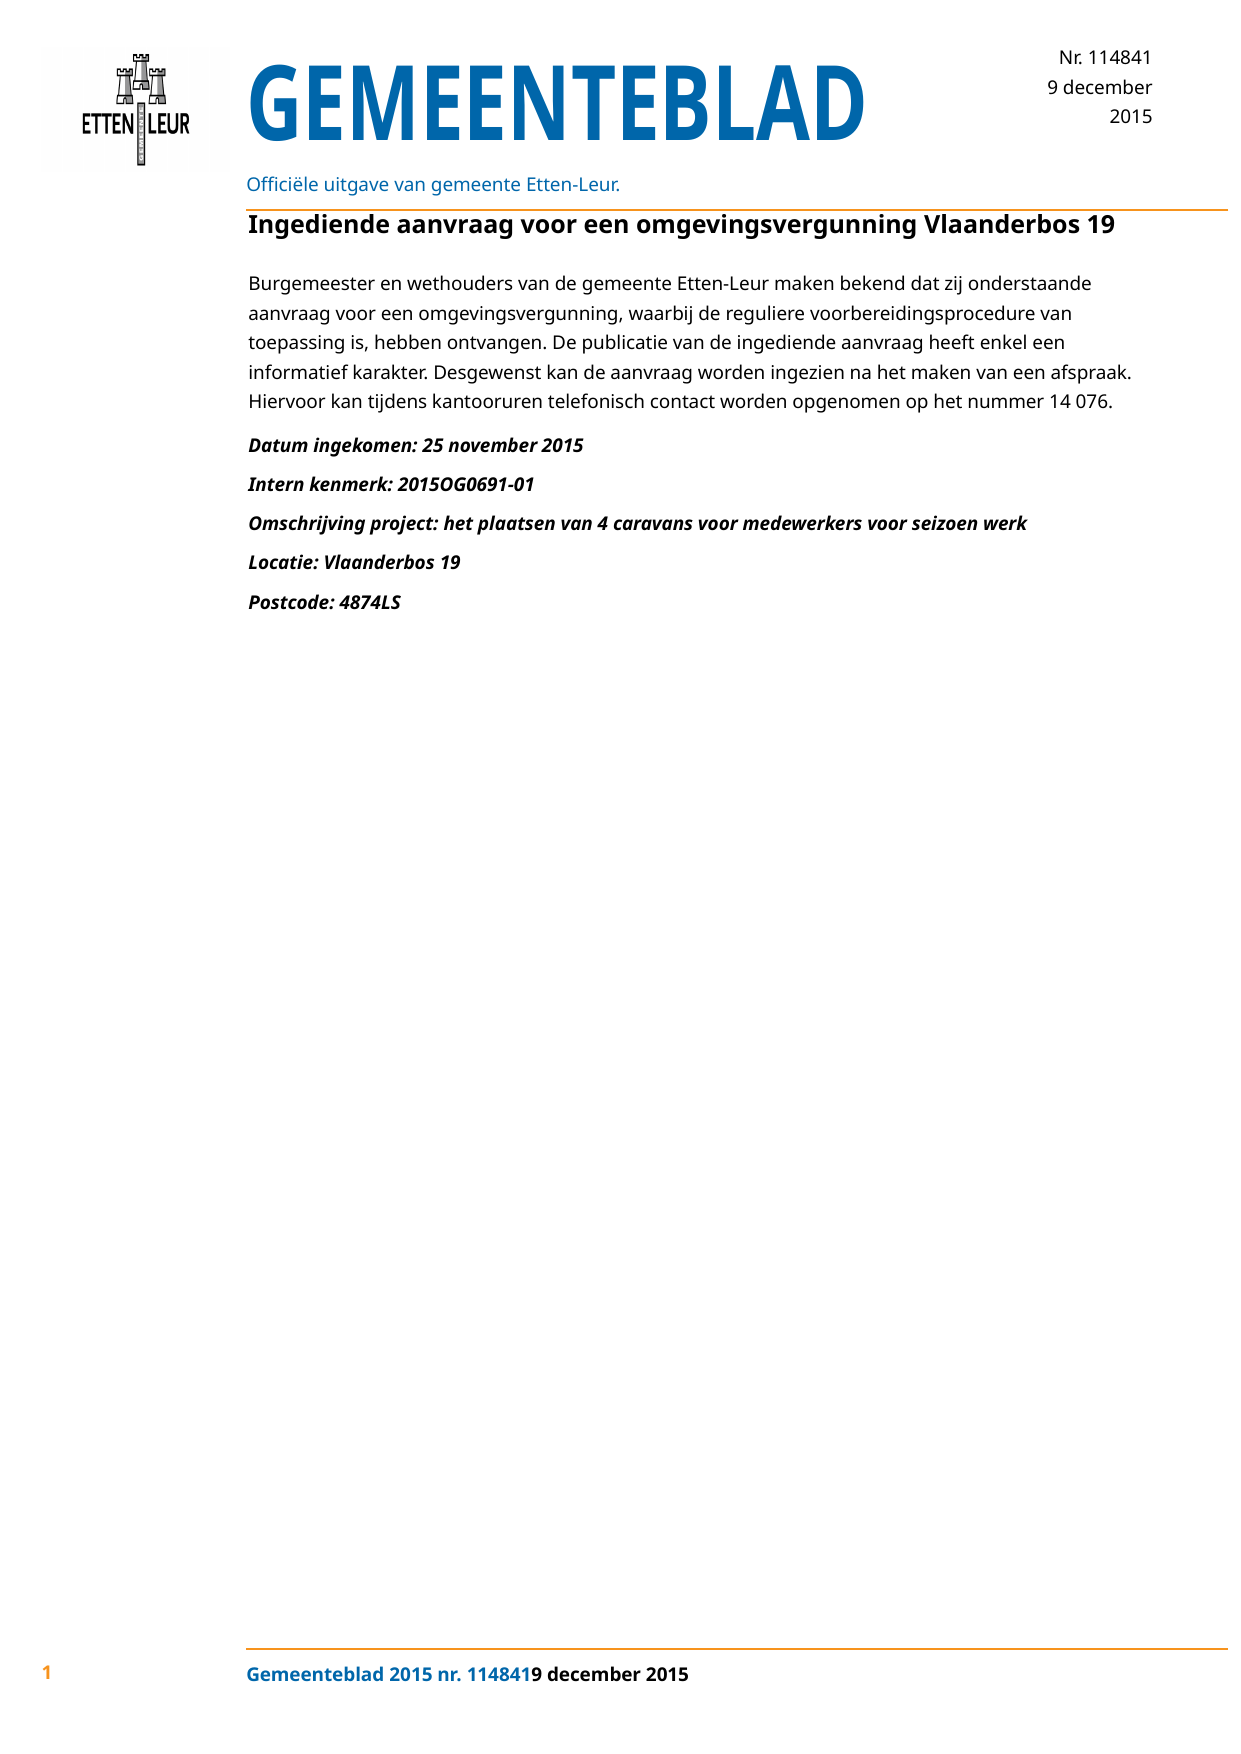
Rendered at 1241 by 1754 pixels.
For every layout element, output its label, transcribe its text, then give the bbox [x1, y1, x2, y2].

picture [41, 47, 231, 172]
text Datum ingekomen: 25 november 2015 [248, 432, 1152, 457]
text Omschrijving project: het plaatsen van 4 caravans voor medewerkers voor seizoen werk [248, 510, 1152, 536]
text Burgemeester en wethouders van de gemeente Etten-Leur maken bekend dat zij onderstaande aanvraag voor een omgevingsvergunning, waarbij de reguliere voorbereidingsprocedure van toepassing is, hebben ontvangen. De publicatie van de ingediende aanvraag heeft enkel een informatief karakter. Desgewenst kan de aanvraag worden ingezien na het maken van een afspraak. Hiervoor kan tijdens kantooruren telefonisch contact worden opgenomen op het nummer 14 076. [248, 270, 1152, 414]
text Ingediende aanvraag voor een omgevingsvergunning Vlaanderbos 19 [248, 211, 1152, 241]
text Intern kenmerk: 2015OG0691-01 [248, 471, 1152, 497]
text Postcode: 4874LS [248, 589, 1152, 614]
text Locatie: Vlaanderbos 19 [248, 549, 1152, 575]
